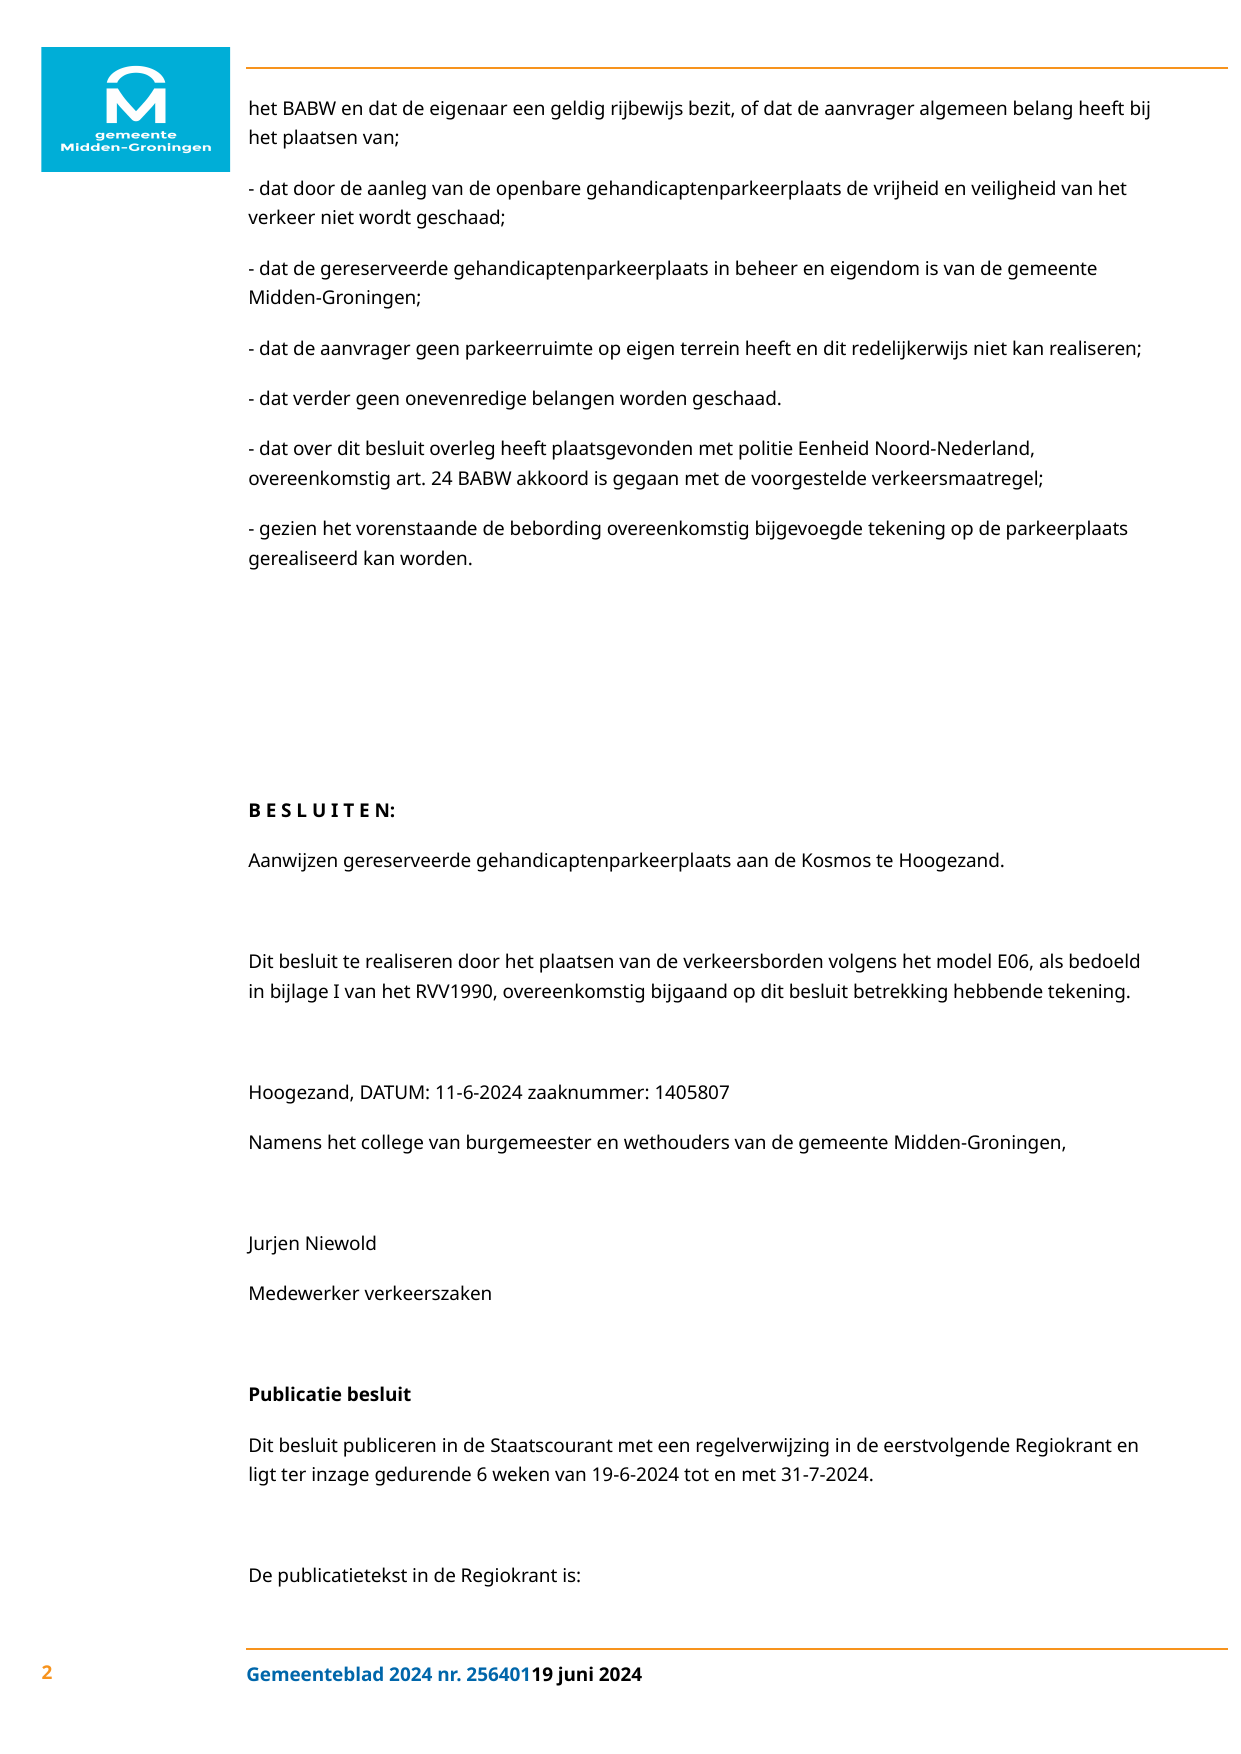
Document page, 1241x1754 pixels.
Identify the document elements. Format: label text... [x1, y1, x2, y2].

picture [107, 89, 165, 122]
text De publicatietekst in de Regiokrant is: [248, 1562, 1152, 1588]
text het BABW en dat de eigenaar een geldig rijbewijs bezit, of dat de aanvrager algemeen belang heeft bij het plaatsen van; [248, 95, 1152, 150]
text - dat de aanvrager geen parkeerruimte op eigen terrein heeft en dit redelijkerwijs niet kan realiseren; [248, 335, 1152, 361]
text - dat over dit besluit overleg heeft plaatsgevonden met politie Eenheid Noord-Nederland, overeenkomstig art. 24 BABW akkoord is gegaan met de voorgestelde verkeersmaatregel; [248, 436, 1152, 491]
text Aanwijzen gereserveerde gehandicaptenparkeerplaats aan de Kosmos te Hoogezand. [248, 848, 1152, 873]
text Hoogezand, DATUM: 11-6-2024 zaaknummer: 1405807 [248, 1079, 1152, 1105]
picture [108, 66, 164, 82]
text Dit besluit te realiseren door het plaatsen van de verkeersborden volgens het model E06, als bedoeld in bijlage I van het RVV1990, overeenkomstig bijgaand op dit besluit betrekking hebbende tekening. [248, 948, 1152, 1004]
text - dat verder geen onevenredige belangen worden geschaad. [248, 385, 1152, 411]
picture [184, 146, 190, 153]
text Publicatie besluit [248, 1381, 1152, 1407]
text - gezien het vorenstaande de bebording overeenkomstig bijgevoegde tekening op de parkeerplaats gerealiseerd kan worden. [248, 516, 1152, 571]
text - dat de gereserveerde gehandicaptenparkeerplaats in beheer en eigendom is van de gemeente Midden-Groningen; [248, 255, 1152, 310]
text Medewerker verkeerszaken [248, 1281, 1152, 1306]
text - dat door de aanleg van de openbare gehandicaptenparkeerplaats de vrijheid en veiligheid van het verkeer niet wordt geschaad; [248, 175, 1152, 230]
text Namens het college van burgemeester en wethouders van de gemeente Midden-Groningen, [248, 1129, 1152, 1155]
text B E S L U I T E N: [248, 797, 1152, 823]
text Dit besluit publiceren in de Staatscourant met een regelverwijzing in de eerstvolgende Regiokrant en ligt ter inzage gedurende 6 weken van 19-6-2024 tot en met 31-7-2024. [248, 1432, 1152, 1487]
text Jurjen Niewold [248, 1230, 1152, 1256]
